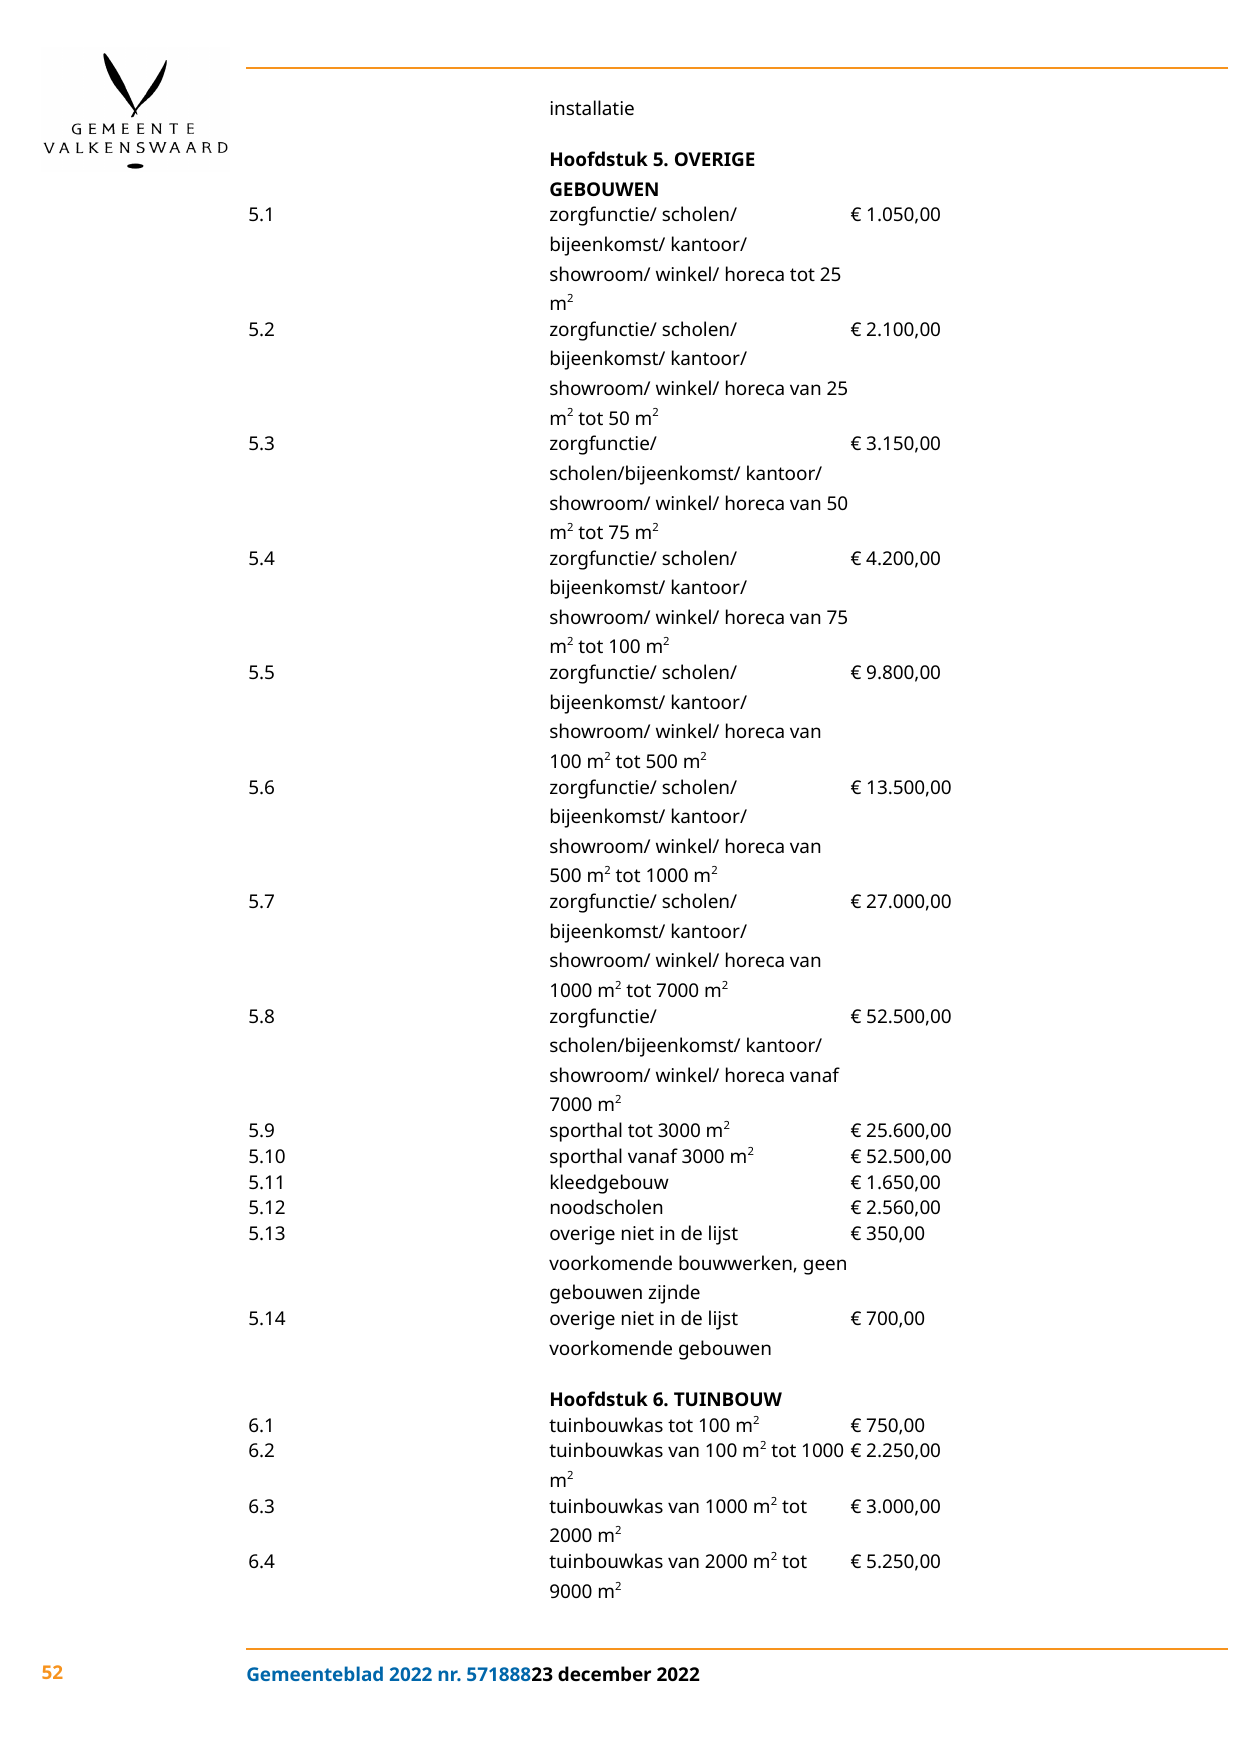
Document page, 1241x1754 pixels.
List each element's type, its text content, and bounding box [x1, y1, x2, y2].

table_cell noodscholen [549, 1195, 850, 1220]
table_cell Hoofdstuk 5. OVERIGE GEBOUWEN [549, 146, 850, 202]
table_cell € 25.600,00 [850, 1118, 1152, 1143]
table_cell zorgfunctie/ scholen/ bijeenkomst/ kantoor/ showroom/ winkel/ horeca van 1000 m2 tot 7000 m2 [549, 889, 850, 1003]
table_cell € 5.250,00 [850, 1548, 1152, 1604]
table_cell [850, 95, 1152, 121]
table_cell installatie [549, 95, 850, 121]
table_cell 5.9 [248, 1118, 549, 1143]
table_cell zorgfunctie/ scholen/bijeenkomst/ kantoor/ showroom/ winkel/ horeca van 50 m2 tot 75 m2 [549, 431, 850, 545]
table_cell [850, 1386, 1152, 1412]
table_cell 5.5 [248, 660, 549, 774]
table_cell 5.13 [248, 1220, 549, 1305]
table_cell zorgfunctie/ scholen/ bijeenkomst/ kantoor/ showroom/ winkel/ horeca van 500 m2 tot 1000 m2 [549, 774, 850, 888]
table_cell tuinbouwkas van 100 m2 tot 1000 m2 [549, 1438, 850, 1493]
table_cell [248, 95, 549, 121]
table_cell 5.7 [248, 889, 549, 1003]
table_cell € 750,00 [850, 1412, 1152, 1438]
table_cell tuinbouwkas van 1000 m2 tot 2000 m2 [549, 1493, 850, 1548]
table_cell 5.12 [248, 1195, 549, 1220]
table_cell sporthal vanaf 3000 m2 [549, 1143, 850, 1169]
table_cell 6.2 [248, 1438, 549, 1493]
table_cell [248, 146, 549, 202]
table_cell € 1.050,00 [850, 202, 1152, 316]
table_cell kleedgebouw [549, 1169, 850, 1194]
table_cell zorgfunctie/ scholen/bijeenkomst/ kantoor/ showroom/ winkel/ horeca vanaf 7000 m2 [549, 1003, 850, 1117]
table_cell [850, 146, 1152, 202]
table_cell zorgfunctie/ scholen/ bijeenkomst/ kantoor/ showroom/ winkel/ horeca van 100 m2 tot 500 m2 [549, 660, 850, 774]
table_cell 5.8 [248, 1003, 549, 1117]
table_cell 5.11 [248, 1169, 549, 1194]
table_cell 6.3 [248, 1493, 549, 1548]
table_cell 5.3 [248, 431, 549, 545]
table_cell € 350,00 [850, 1220, 1152, 1305]
table_cell sporthal tot 3000 m2 [549, 1118, 850, 1143]
table_cell € 27.000,00 [850, 889, 1152, 1003]
table_cell zorgfunctie/ scholen/ bijeenkomst/ kantoor/ showroom/ winkel/ horeca van 25 m2 tot 50 m2 [549, 316, 850, 431]
table_cell [850, 121, 1152, 146]
table_cell [549, 121, 850, 146]
table_cell zorgfunctie/ scholen/ bijeenkomst/ kantoor/ showroom/ winkel/ horeca tot 25 m2 [549, 202, 850, 316]
table_cell overige niet in de lijst voorkomende bouwwerken, geen gebouwen zijnde [549, 1220, 850, 1305]
table_cell [850, 1361, 1152, 1386]
table_cell [248, 1361, 549, 1386]
table_cell zorgfunctie/ scholen/ bijeenkomst/ kantoor/ showroom/ winkel/ horeca van 75 m2 tot 100 m2 [549, 545, 850, 659]
picture [41, 47, 231, 172]
table_cell [248, 1386, 549, 1412]
table_cell 5.1 [248, 202, 549, 316]
table_cell € 2.250,00 [850, 1438, 1152, 1493]
table_cell 5.6 [248, 774, 549, 888]
table_cell € 2.100,00 [850, 316, 1152, 431]
table_cell € 700,00 [850, 1305, 1152, 1361]
table_cell 5.10 [248, 1143, 549, 1169]
table_cell 5.14 [248, 1305, 549, 1361]
table_cell 6.4 [248, 1548, 549, 1604]
table_cell € 3.150,00 [850, 431, 1152, 545]
table_cell tuinbouwkas van 2000 m2 tot 9000 m2 [549, 1548, 850, 1604]
table_cell € 9.800,00 [850, 660, 1152, 774]
table_cell tuinbouwkas tot 100 m2 [549, 1412, 850, 1438]
table_cell € 1.650,00 [850, 1169, 1152, 1194]
table_cell 5.2 [248, 316, 549, 431]
table_cell € 4.200,00 [850, 545, 1152, 659]
table_cell € 2.560,00 [850, 1195, 1152, 1220]
table_cell [248, 121, 549, 146]
table_cell € 52.500,00 [850, 1143, 1152, 1169]
table_cell overige niet in de lijst voorkomende gebouwen [549, 1305, 850, 1361]
table_cell € 52.500,00 [850, 1003, 1152, 1117]
table_cell € 3.000,00 [850, 1493, 1152, 1548]
table_cell 6.1 [248, 1412, 549, 1438]
table_cell € 13.500,00 [850, 774, 1152, 888]
table_cell Hoofdstuk 6. TUINBOUW [549, 1386, 850, 1412]
table_cell [549, 1361, 850, 1386]
table_cell 5.4 [248, 545, 549, 659]
